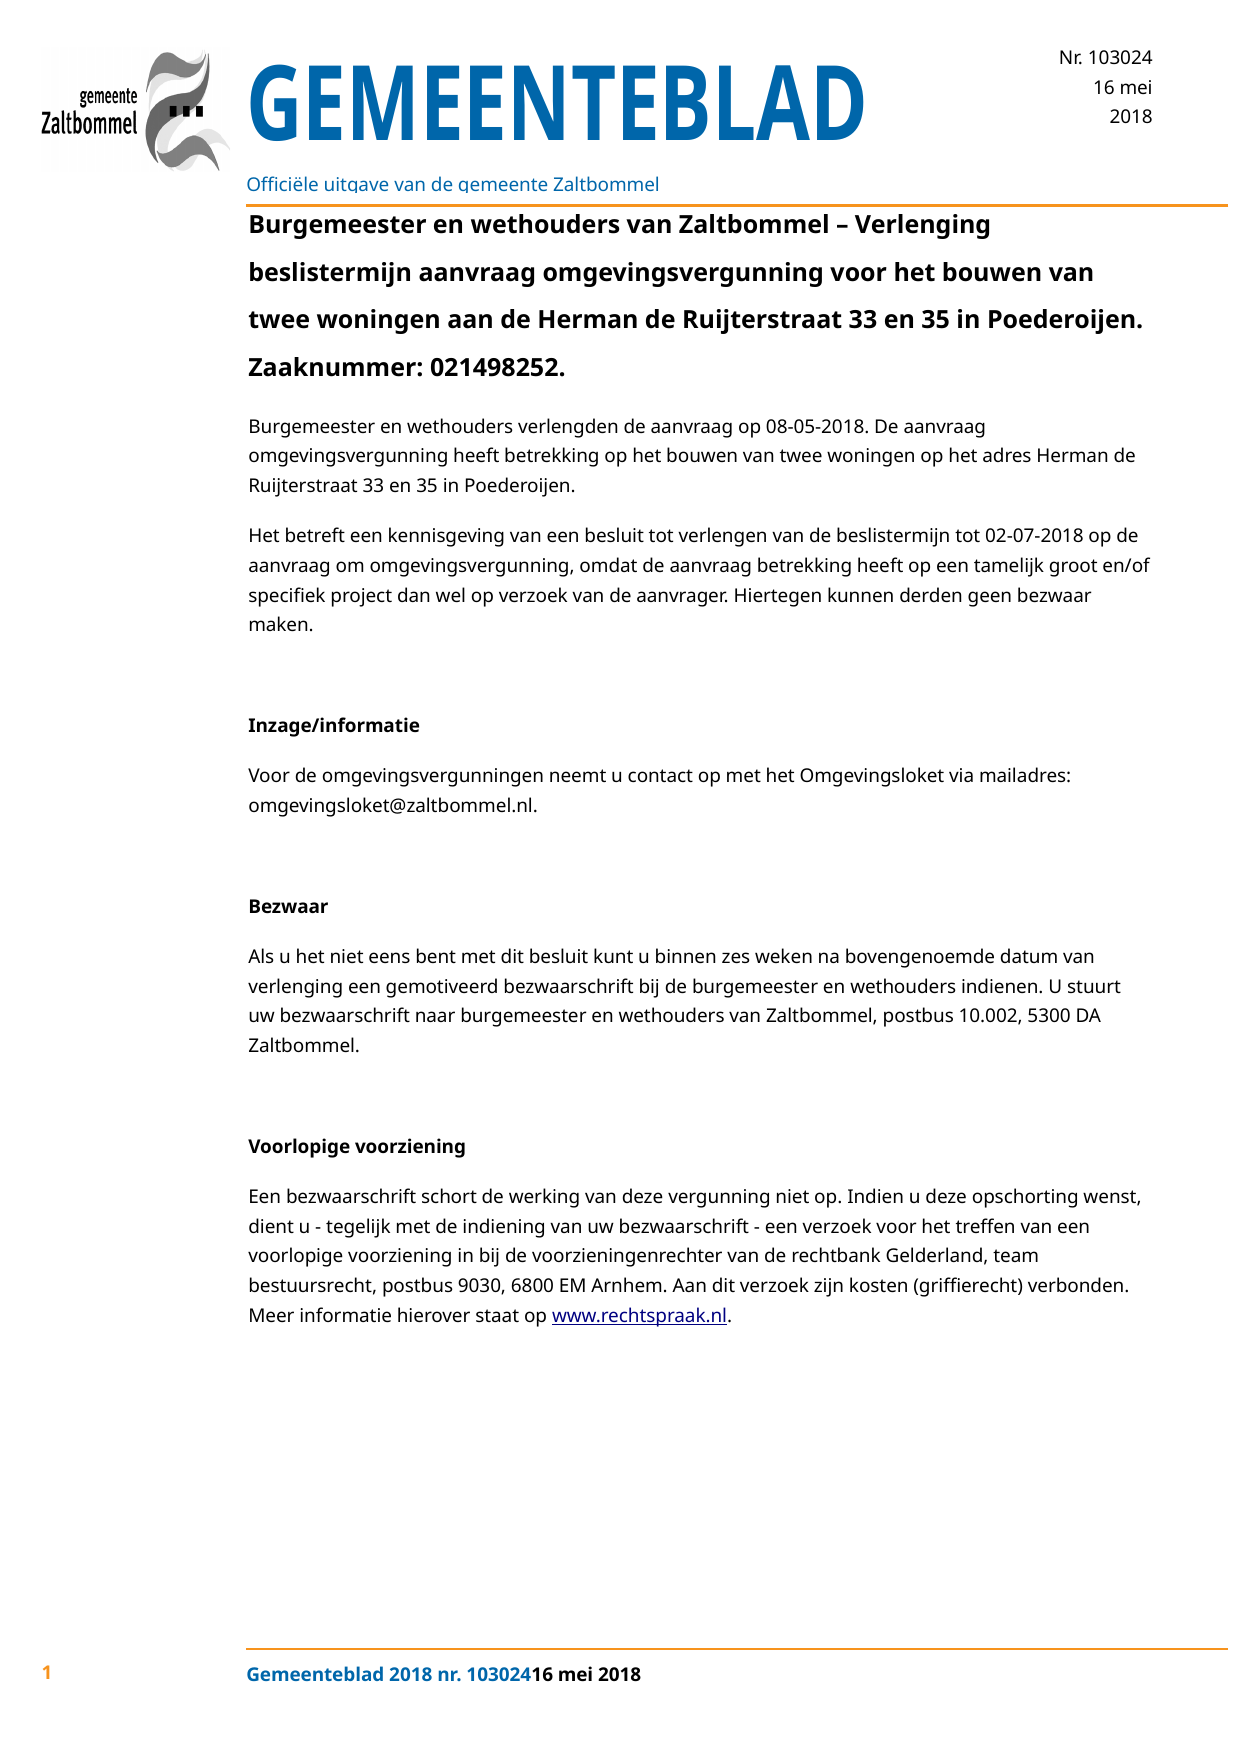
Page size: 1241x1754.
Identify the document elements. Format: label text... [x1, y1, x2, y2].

picture [41, 47, 231, 172]
text Burgemeester en wethouders verlengden de aanvraag op 08-05-2018. De aanvraag omgevingsvergunning heeft betrekking op het bouwen van twee woningen op het adres Herman de Ruijterstraat 33 en 35 in Poederoijen. [248, 413, 1152, 498]
text Inzage/informatie [248, 712, 1152, 738]
text Burgemeester en wethouders van Zaltbommel – Verlenging beslistermijn aanvraag omgevingsvergunning voor het bouwen van twee woningen aan de Herman de Ruijterstraat 33 en 35 in Poederoijen. Zaaknummer: 021498252. [248, 207, 1152, 384]
text Bezwaar [248, 893, 1152, 919]
text Voor de omgevingsvergunningen neemt u contact op met het Omgevingsloket via mailadres: omgevingsloket@zaltbommel.nl. [248, 763, 1152, 818]
text Het betreft een kennisgeving van een besluit tot verlengen van de beslistermijn tot 02-07-2018 op de aanvraag om omgevingsvergunning, omdat de aanvraag betrekking heeft op een tamelijk groot en/of specifiek project dan wel op verzoek van de aanvrager. Hiertegen kunnen derden geen bezwaar maken. [248, 523, 1152, 637]
text Als u het niet eens bent met dit besluit kunt u binnen zes weken na bovengenoemde datum van verlenging een gemotiveerd bezwaarschrift bij de burgemeester en wethouders indienen. U stuurt uw bezwaarschrift naar burgemeester en wethouders van Zaltbommel, postbus 10.002, 5300 DA Zaltbommel. [248, 943, 1152, 1058]
text Voorlopige voorziening [248, 1133, 1152, 1159]
text Een bezwaarschrift schort de werking van deze vergunning niet op. Indien u deze opschorting wenst, dient u - tegelijk met de indiening van uw bezwaarschrift - een verzoek voor het treffen van een voorlopige voorziening in bij de voorzieningenrechter van de rechtbank Gelderland, team bestuursrecht, postbus 9030, 6800 EM Arnhem. Aan dit verzoek zijn kosten (griffierecht) verbonden. Meer informatie hierover staat op www.rechtspraak.nl. [248, 1183, 1152, 1328]
